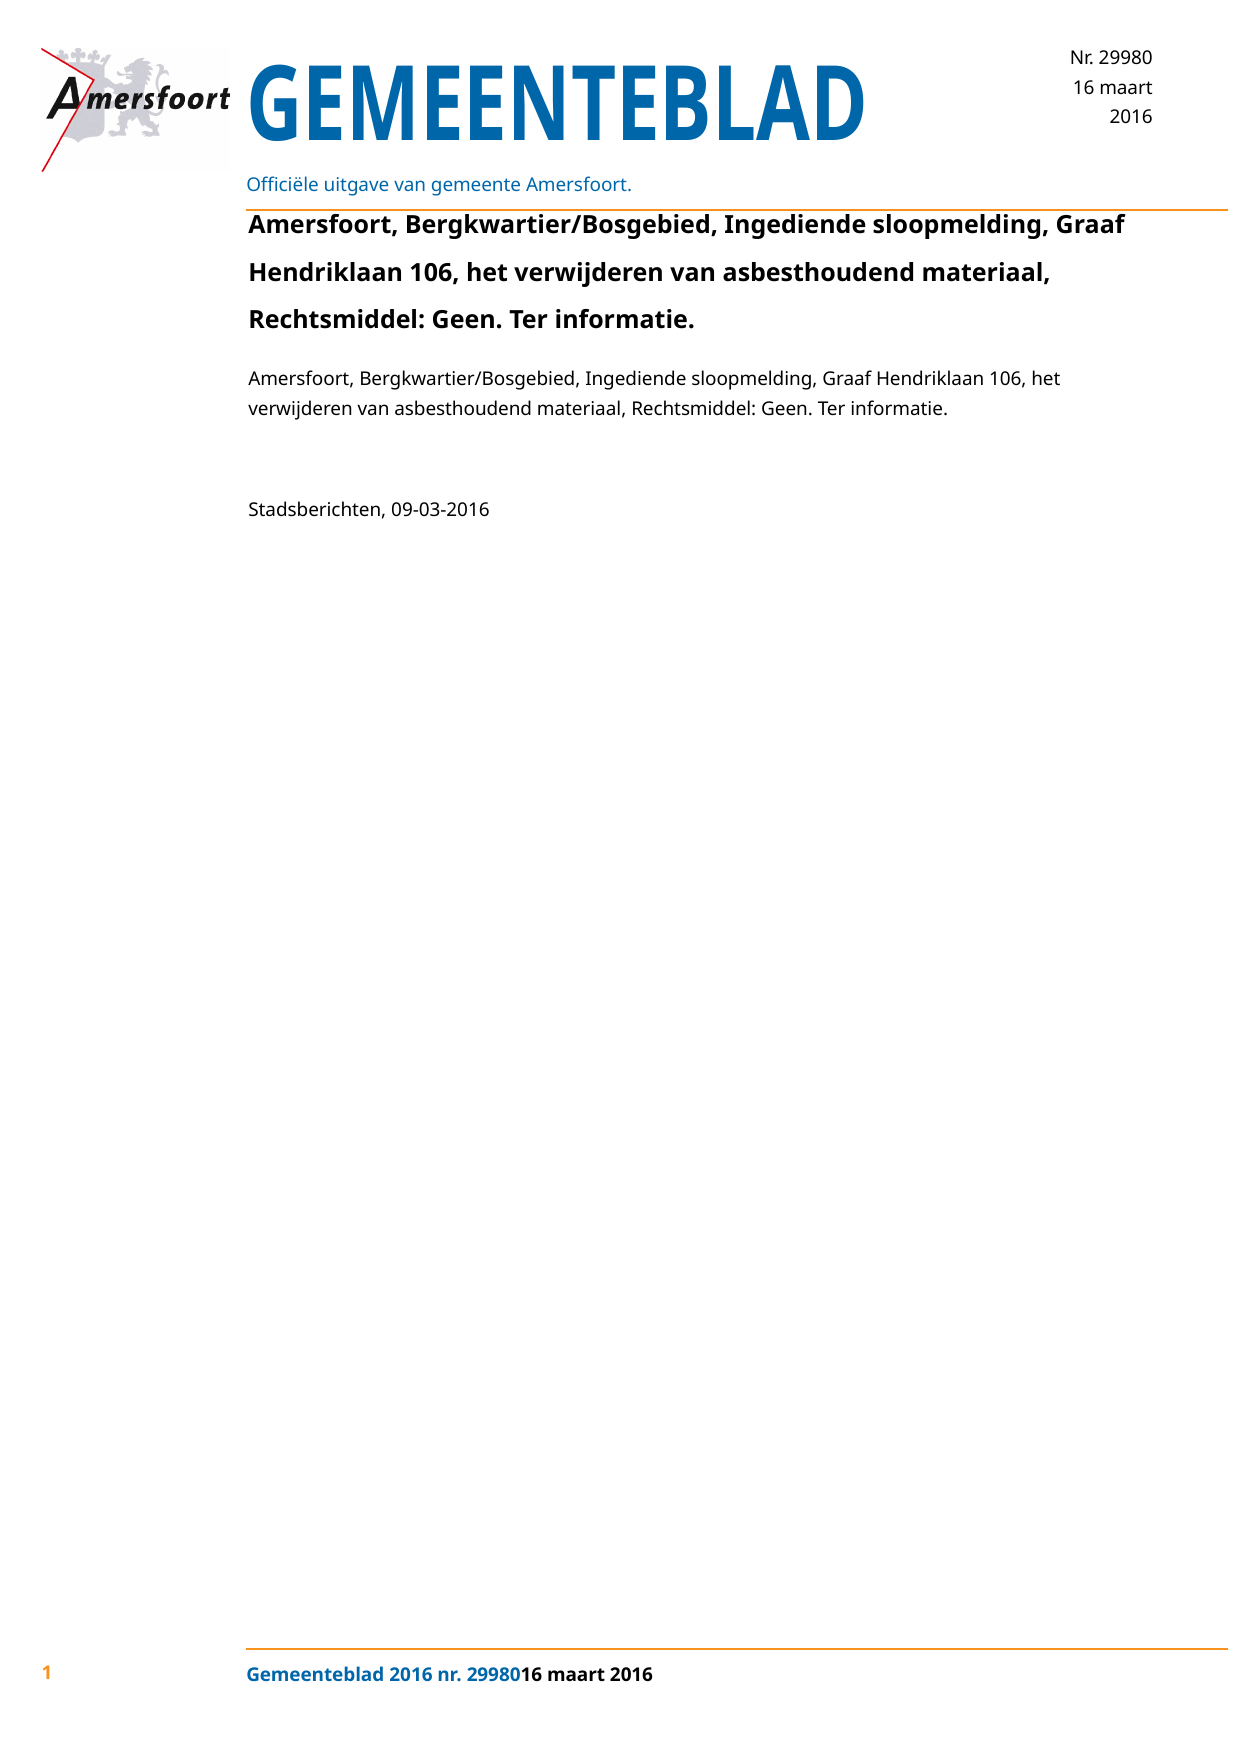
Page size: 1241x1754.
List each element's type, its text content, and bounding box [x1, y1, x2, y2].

text Amersfoort, Bergkwartier/Bosgebied, Ingediende sloopmelding, Graaf Hendriklaan 106, het verwijderen van asbesthoudend materiaal, Rechtsmiddel: Geen. Ter informatie. [248, 366, 1152, 421]
text Stadsberichten, 09-03-2016 [248, 496, 1152, 522]
text Amersfoort, Bergkwartier/Bosgebied, Ingediende sloopmelding, Graaf Hendriklaan 106, het verwijderen van asbesthoudend materiaal, Rechtsmiddel: Geen. Ter informatie. [248, 211, 1152, 336]
picture [41, 47, 231, 172]
